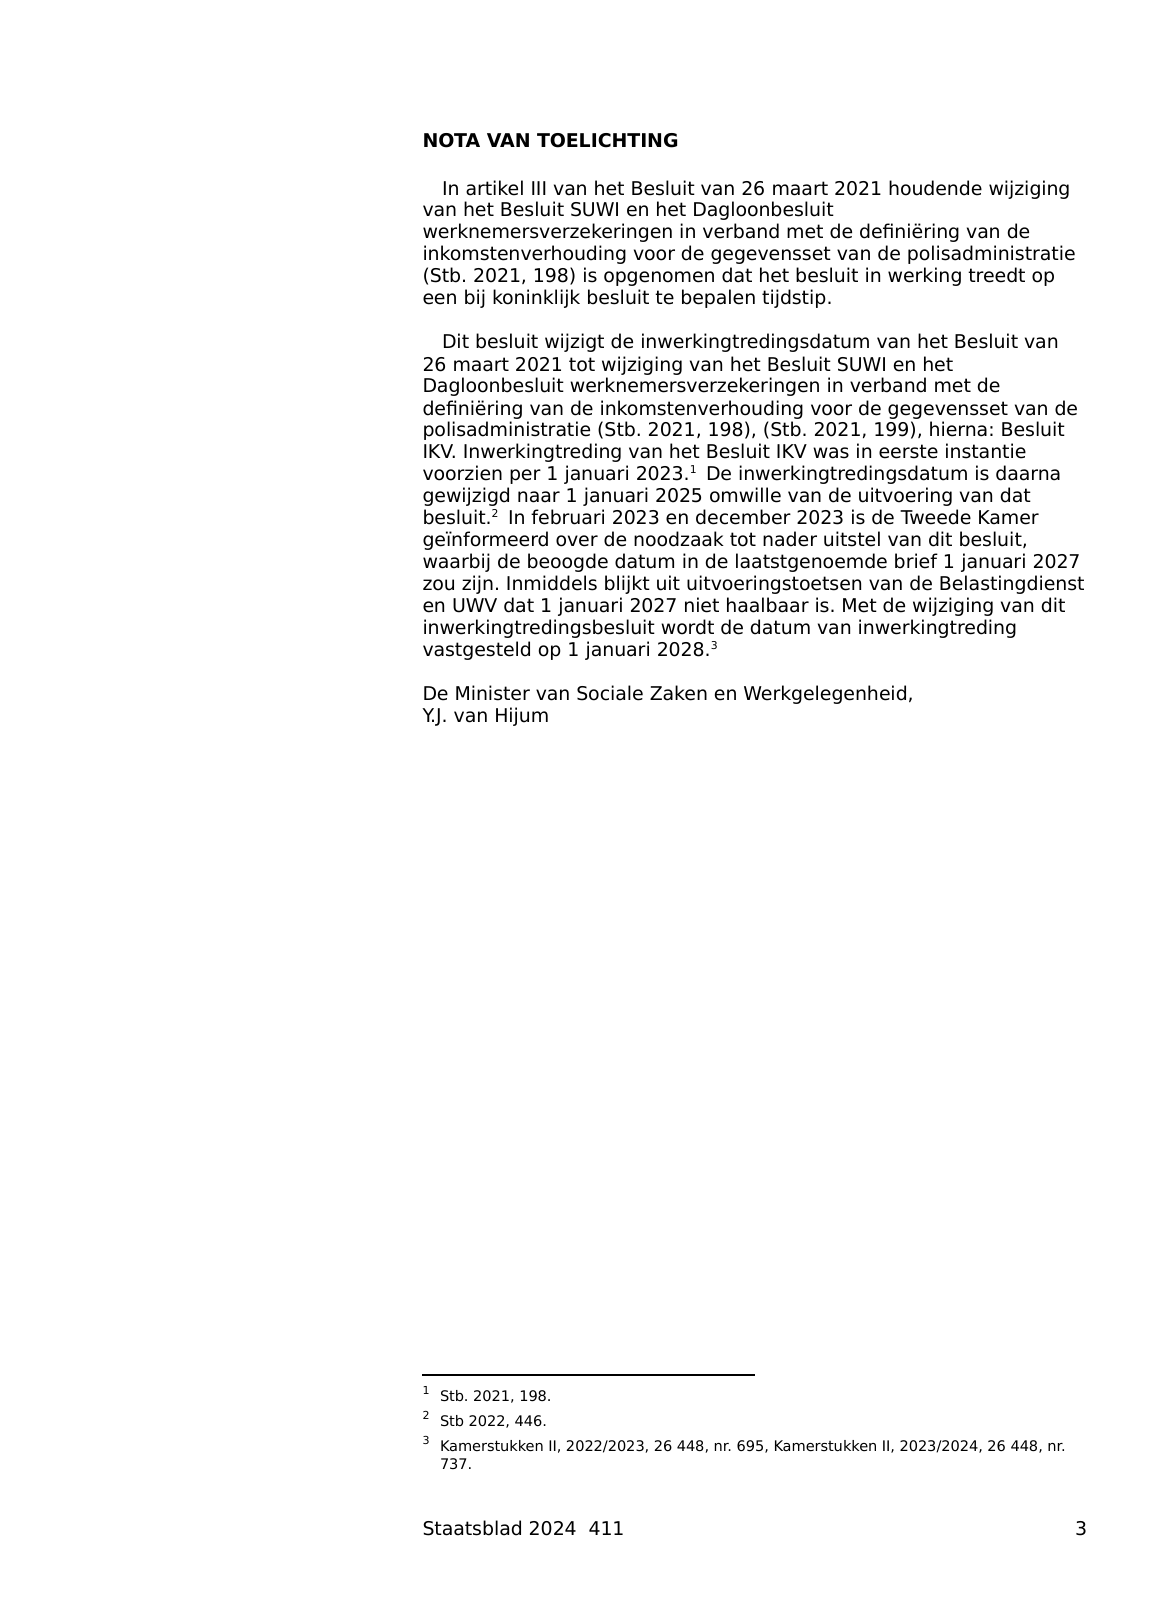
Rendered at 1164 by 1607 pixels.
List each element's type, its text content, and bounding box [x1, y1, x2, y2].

text De Minister van Sociale Zaken en Werkgelegenheid, Y.J. van Hijum [422, 683, 1087, 727]
text Stb. 2021, 198. [422, 1384, 1087, 1406]
text Dit besluit wijzigt de inwerkingtredingsdatum van het Besluit van 26 maart 2021 tot wijziging van het Besluit SUWI en het Dagloonbesluit werknemersverzekeringen in verband met de definiëring van de inkomstenverhouding voor de gegevensset van de polisadministratie (Stb. 2021, 198), (Stb. 2021, 199), hierna: Besluit IKV. Inwerkingtreding van het Besluit IKV was in eerste instantie voorzien per 1 januari 2023. De inwerkingtredingsdatum is daarna gewijzigd naar 1 januari 2025 omwille van de uitvoering van dat besluit. In februari 2023 en december 2023 is de Tweede Kamer geïnformeerd over de noodzaak tot nader uitstel van dit besluit, waarbij de beoogde datum in de laatstgenoemde brief 1 januari 2027 zou zijn. Inmiddels blijkt uit uitvoeringstoetsen van de Belastingdienst en UWV dat 1 januari 2027 niet haalbaar is. Met de wijziging van dit inwerkingtredingsbesluit wordt de datum van inwerkingtreding vastgesteld op 1 januari 2028. [422, 331, 1087, 661]
text Stb 2022, 446. [422, 1409, 1087, 1431]
text In artikel III van het Besluit van 26 maart 2021 houdende wijziging van het Besluit SUWI en het Dagloonbesluit werknemersverzekeringen in verband met de definiëring van de inkomstenverhouding voor de gegevensset van de polisadministratie (Stb. 2021, 198) is opgenomen dat het besluit in werking treedt op een bij koninklijk besluit te bepalen tijdstip. [422, 177, 1087, 309]
subtitle NOTA VAN TOELICHTING [422, 130, 1087, 152]
text Kamerstukken II, 2022/2023, 26 448, nr. 695, Kamerstukken II, 2023/2024, 26 448, nr. 737. [422, 1434, 1087, 1473]
